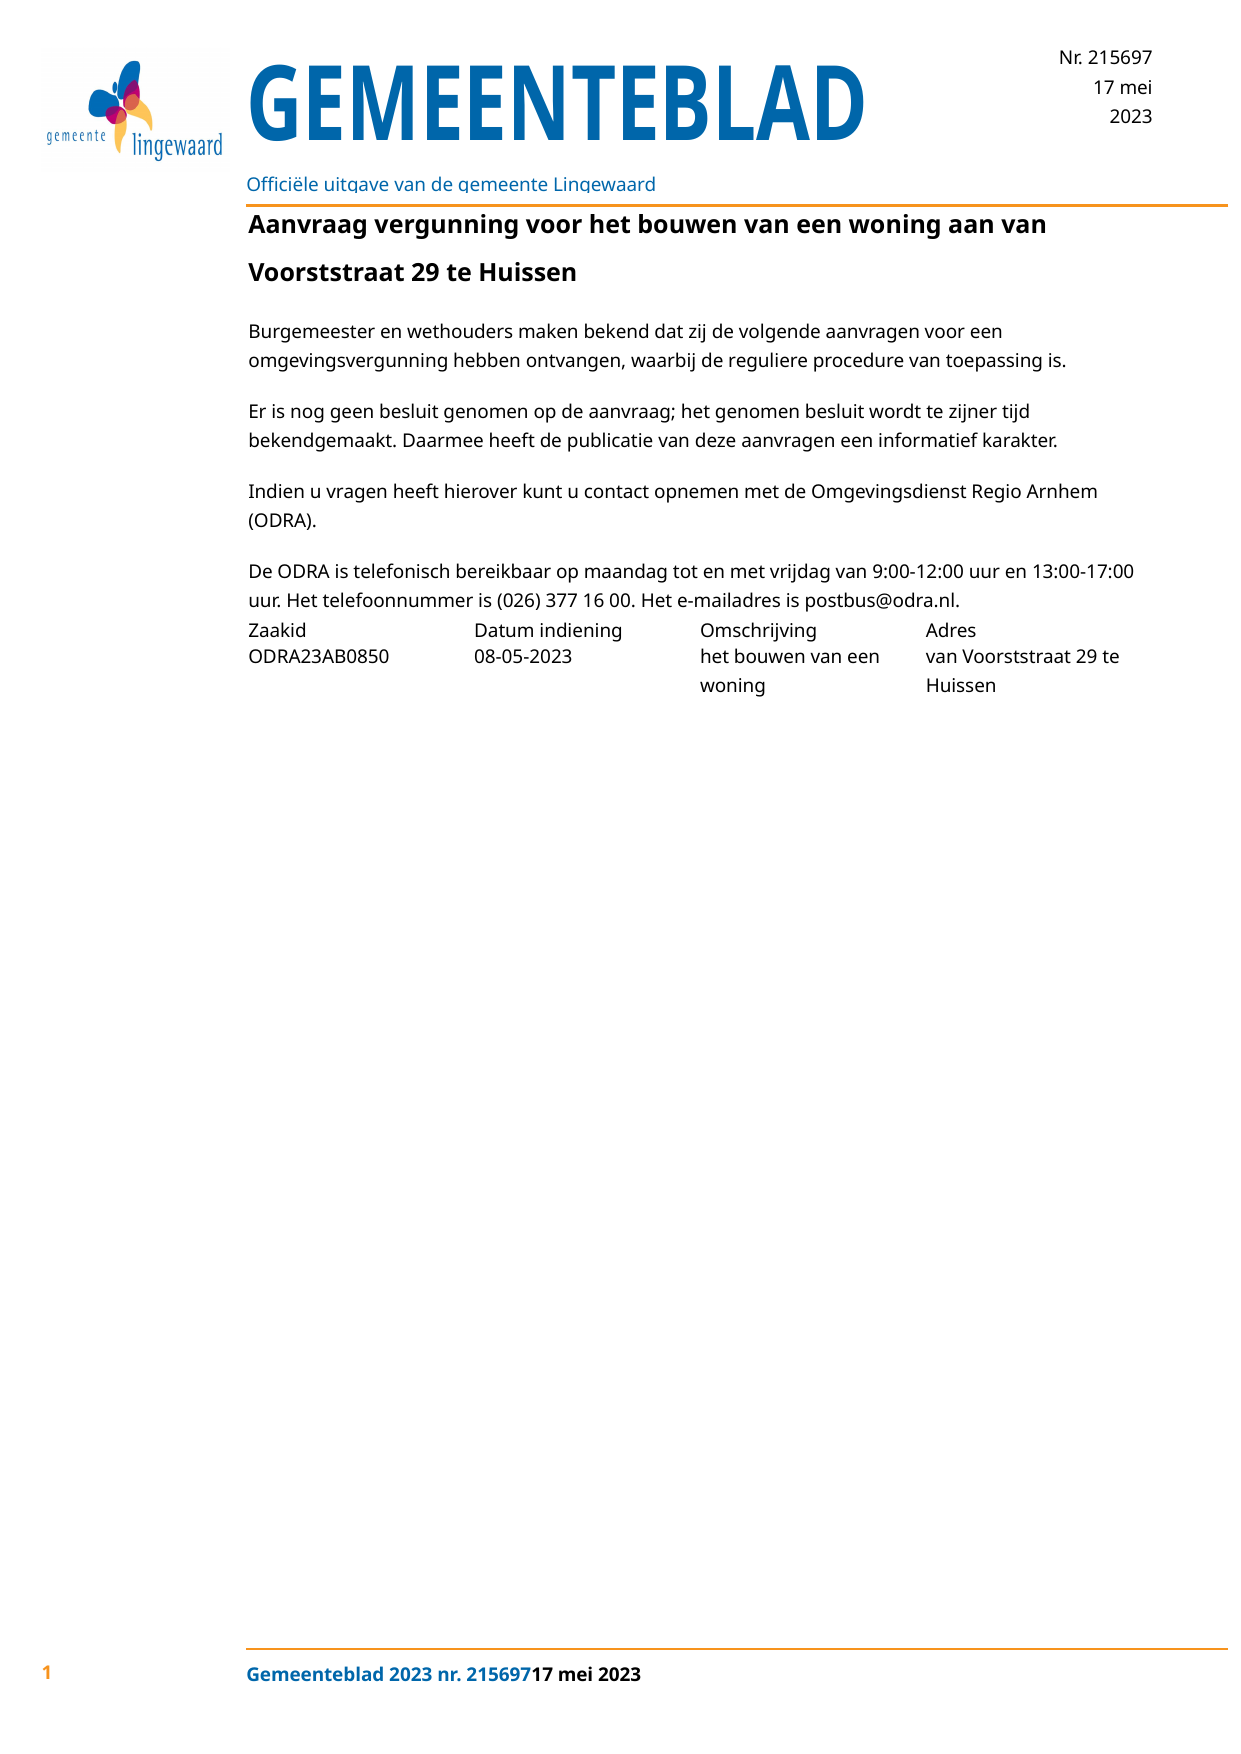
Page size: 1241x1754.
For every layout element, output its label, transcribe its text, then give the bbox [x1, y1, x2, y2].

table_cell 08-05-2023 [474, 643, 700, 698]
text De ODRA is telefonisch bereikbaar op maandag tot en met vrijdag van 9:00-12:00 uur en 13:00-17:00 uur. Het telefoonnummer is (026) 377 16 00. Het e-mailadres is postbus@odra.nl. [248, 558, 1152, 613]
table_header Zaakid [248, 617, 474, 643]
table_cell ODRA23AB0850 [248, 643, 474, 698]
text Er is nog geen besluit genomen op de aanvraag; het genomen besluit wordt te zijner tijd bekendgemaakt. Daarmee heeft de publicatie van deze aanvragen een informatief karakter. [248, 398, 1152, 453]
text Burgemeester en wethouders maken bekend dat zij de volgende aanvragen voor een omgevingsvergunning hebben ontvangen, waarbij de reguliere procedure van toepassing is. [248, 318, 1152, 373]
table_header Datum indiening [474, 617, 700, 643]
table_header Omschrijving [700, 617, 926, 643]
text Aanvraag vergunning voor het bouwen van een woning aan van Voorststraat 29 te Huissen [248, 207, 1152, 288]
table_cell het bouwen van een woning [700, 643, 926, 698]
table_header Adres [926, 617, 1152, 643]
table_cell van Voorststraat 29 te Huissen [926, 643, 1152, 698]
picture [41, 47, 231, 172]
text Indien u vragen heeft hierover kunt u contact opnemen met de Omgevingsdienst Regio Arnhem (ODRA). [248, 478, 1152, 533]
